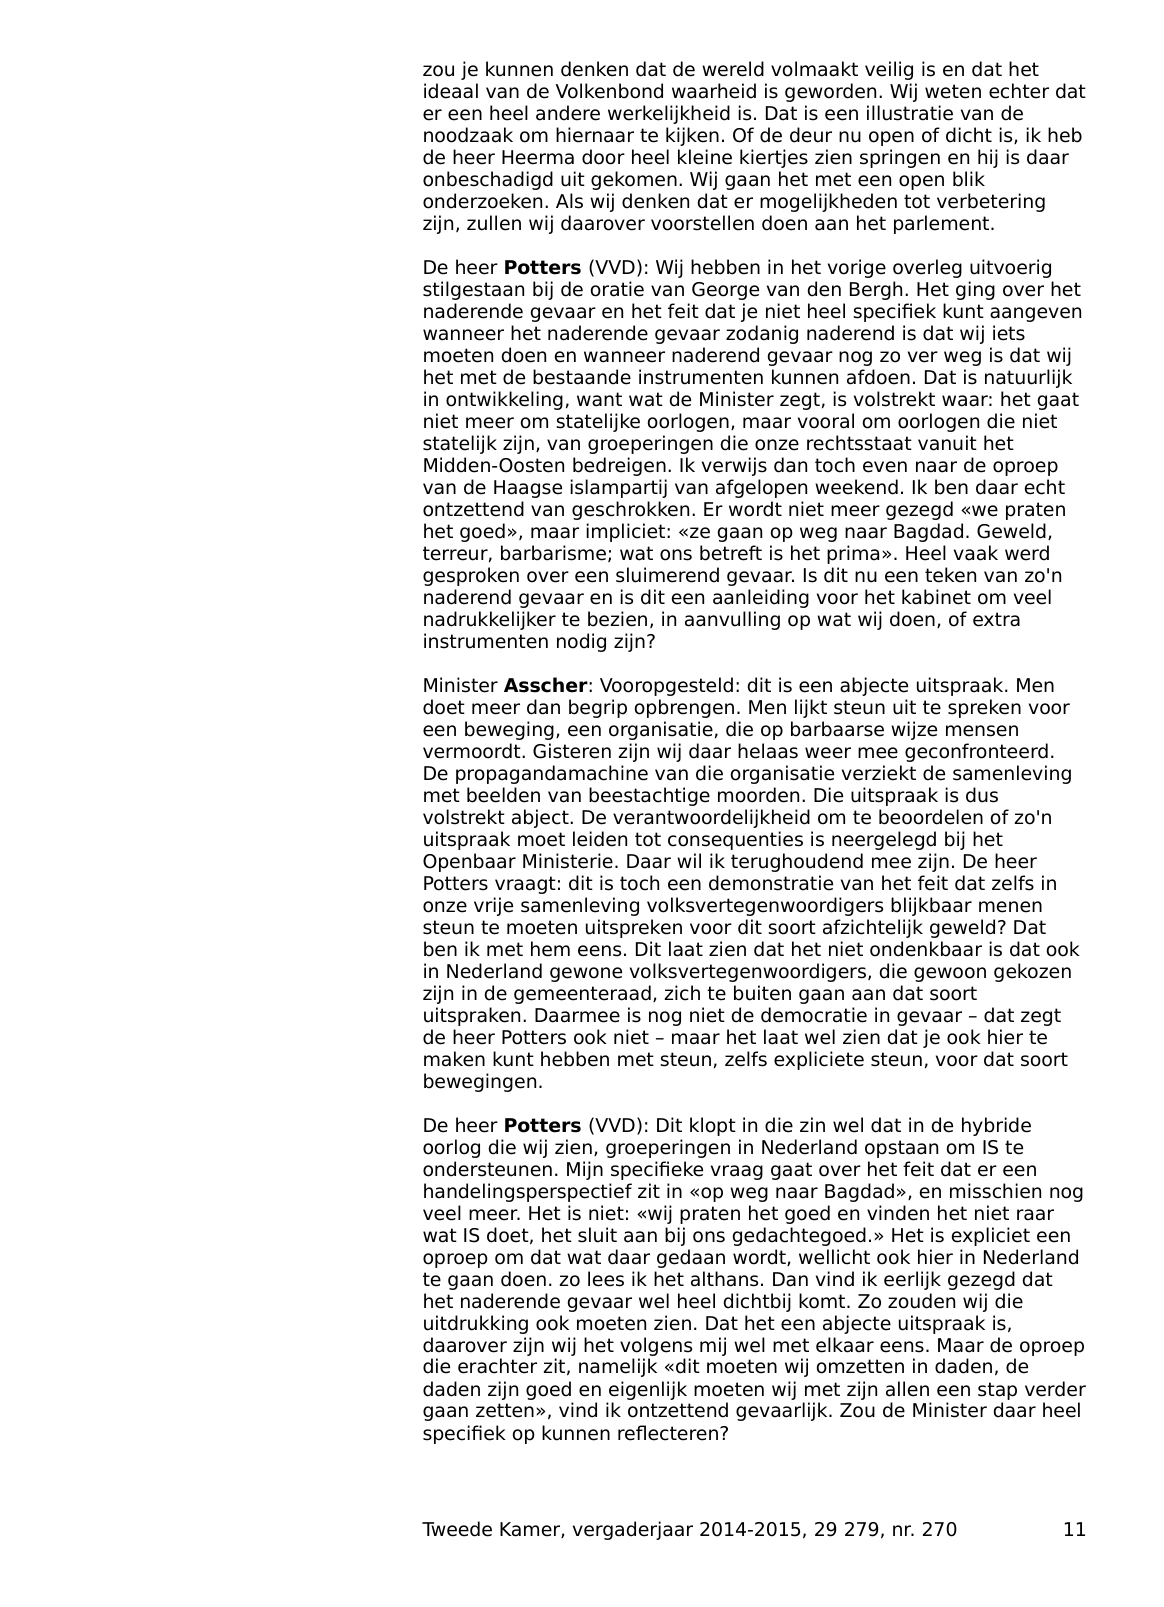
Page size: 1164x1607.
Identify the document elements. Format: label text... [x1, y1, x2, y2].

text De heer Potters (VVD): Dit klopt in die zin wel dat in de hybride oorlog die wij zien, groeperingen in Nederland opstaan om IS te ondersteunen. Mijn specifieke vraag gaat over het feit dat er een handelingsperspectief zit in «op weg naar Bagdad», en misschien nog veel meer. Het is niet: «wij praten het goed en vinden het niet raar wat IS doet, het sluit aan bij ons gedachtegoed.» Het is expliciet een oproep om dat wat daar gedaan wordt, wellicht ook hier in Nederland te gaan doen. zo lees ik het althans. Dan vind ik eerlijk gezegd dat het naderende gevaar wel heel dichtbij komt. Zo zouden wij die uitdrukking ook moeten zien. Dat het een abjecte uitspraak is, daarover zijn wij het volgens mij wel met elkaar eens. Maar de oproep die erachter zit, namelijk «dit moeten wij omzetten in daden, de daden zijn goed en eigenlijk moeten wij met zijn allen een stap verder gaan zetten», vind ik ontzettend gevaarlijk. Zou de Minister daar heel specifiek op kunnen reflecteren? [422, 1115, 1087, 1444]
text zou je kunnen denken dat de wereld volmaakt veilig is en dat het ideaal van de Volkenbond waarheid is geworden. Wij weten echter dat er een heel andere werkelijkheid is. Dat is een illustratie van de noodzaak om hiernaar te kijken. Of de deur nu open of dicht is, ik heb de heer Heerma door heel kleine kiertjes zien springen en hij is daar onbeschadigd uit gekomen. Wij gaan het met een open blik onderzoeken. Als wij denken dat er mogelijkheden tot verbetering zijn, zullen wij daarover voorstellen doen aan het parlement. [422, 59, 1087, 235]
text De heer Potters (VVD): Wij hebben in het vorige overleg uitvoerig stilgestaan bij de oratie van George van den Bergh. Het ging over het naderende gevaar en het feit dat je niet heel specifiek kunt aangeven wanneer het naderende gevaar zodanig naderend is dat wij iets moeten doen en wanneer naderend gevaar nog zo ver weg is dat wij het met de bestaande instrumenten kunnen afdoen. Dat is natuurlijk in ontwikkeling, want wat de Minister zegt, is volstrekt waar: het gaat niet meer om statelijke oorlogen, maar vooral om oorlogen die niet statelijk zijn, van groeperingen die onze rechtsstaat vanuit het Midden-Oosten bedreigen. Ik verwijs dan toch even naar de oproep van de Haagse islampartij van afgelopen weekend. Ik ben daar echt ontzettend van geschrokken. Er wordt niet meer gezegd «we praten het goed», maar impliciet: «ze gaan op weg naar Bagdad. Geweld, terreur, barbarisme; wat ons betreft is het prima». Heel vaak werd gesproken over een sluimerend gevaar. Is dit nu een teken van zo'n naderend gevaar en is dit een aanleiding voor het kabinet om veel nadrukkelijker te bezien, in aanvulling op wat wij doen, of extra instrumenten nodig zijn? [422, 257, 1087, 653]
text Minister Asscher: Vooropgesteld: dit is een abjecte uitspraak. Men doet meer dan begrip opbrengen. Men lijkt steun uit te spreken voor een beweging, een organisatie, die op barbaarse wijze mensen vermoordt. Gisteren zijn wij daar helaas weer mee geconfronteerd. De propagandamachine van die organisatie verziekt de samenleving met beelden van beestachtige moorden. Die uitspraak is dus volstrekt abject. De verantwoordelijkheid om te beoordelen of zo'n uitspraak moet leiden tot consequenties is neergelegd bij het Openbaar Ministerie. Daar wil ik terughoudend mee zijn. De heer Potters vraagt: dit is toch een demonstratie van het feit dat zelfs in onze vrije samenleving volksvertegenwoordigers blijkbaar menen steun te moeten uitspreken voor dit soort afzichtelijk geweld? Dat ben ik met hem eens. Dit laat zien dat het niet ondenkbaar is dat ook in Nederland gewone volksvertegenwoordigers, die gewoon gekozen zijn in de gemeenteraad, zich te buiten gaan aan dat soort uitspraken. Daarmee is nog niet de democratie in gevaar – dat zegt de heer Potters ook niet – maar het laat wel zien dat je ook hier te maken kunt hebben met steun, zelfs expliciete steun, voor dat soort bewegingen. [422, 675, 1087, 1092]
